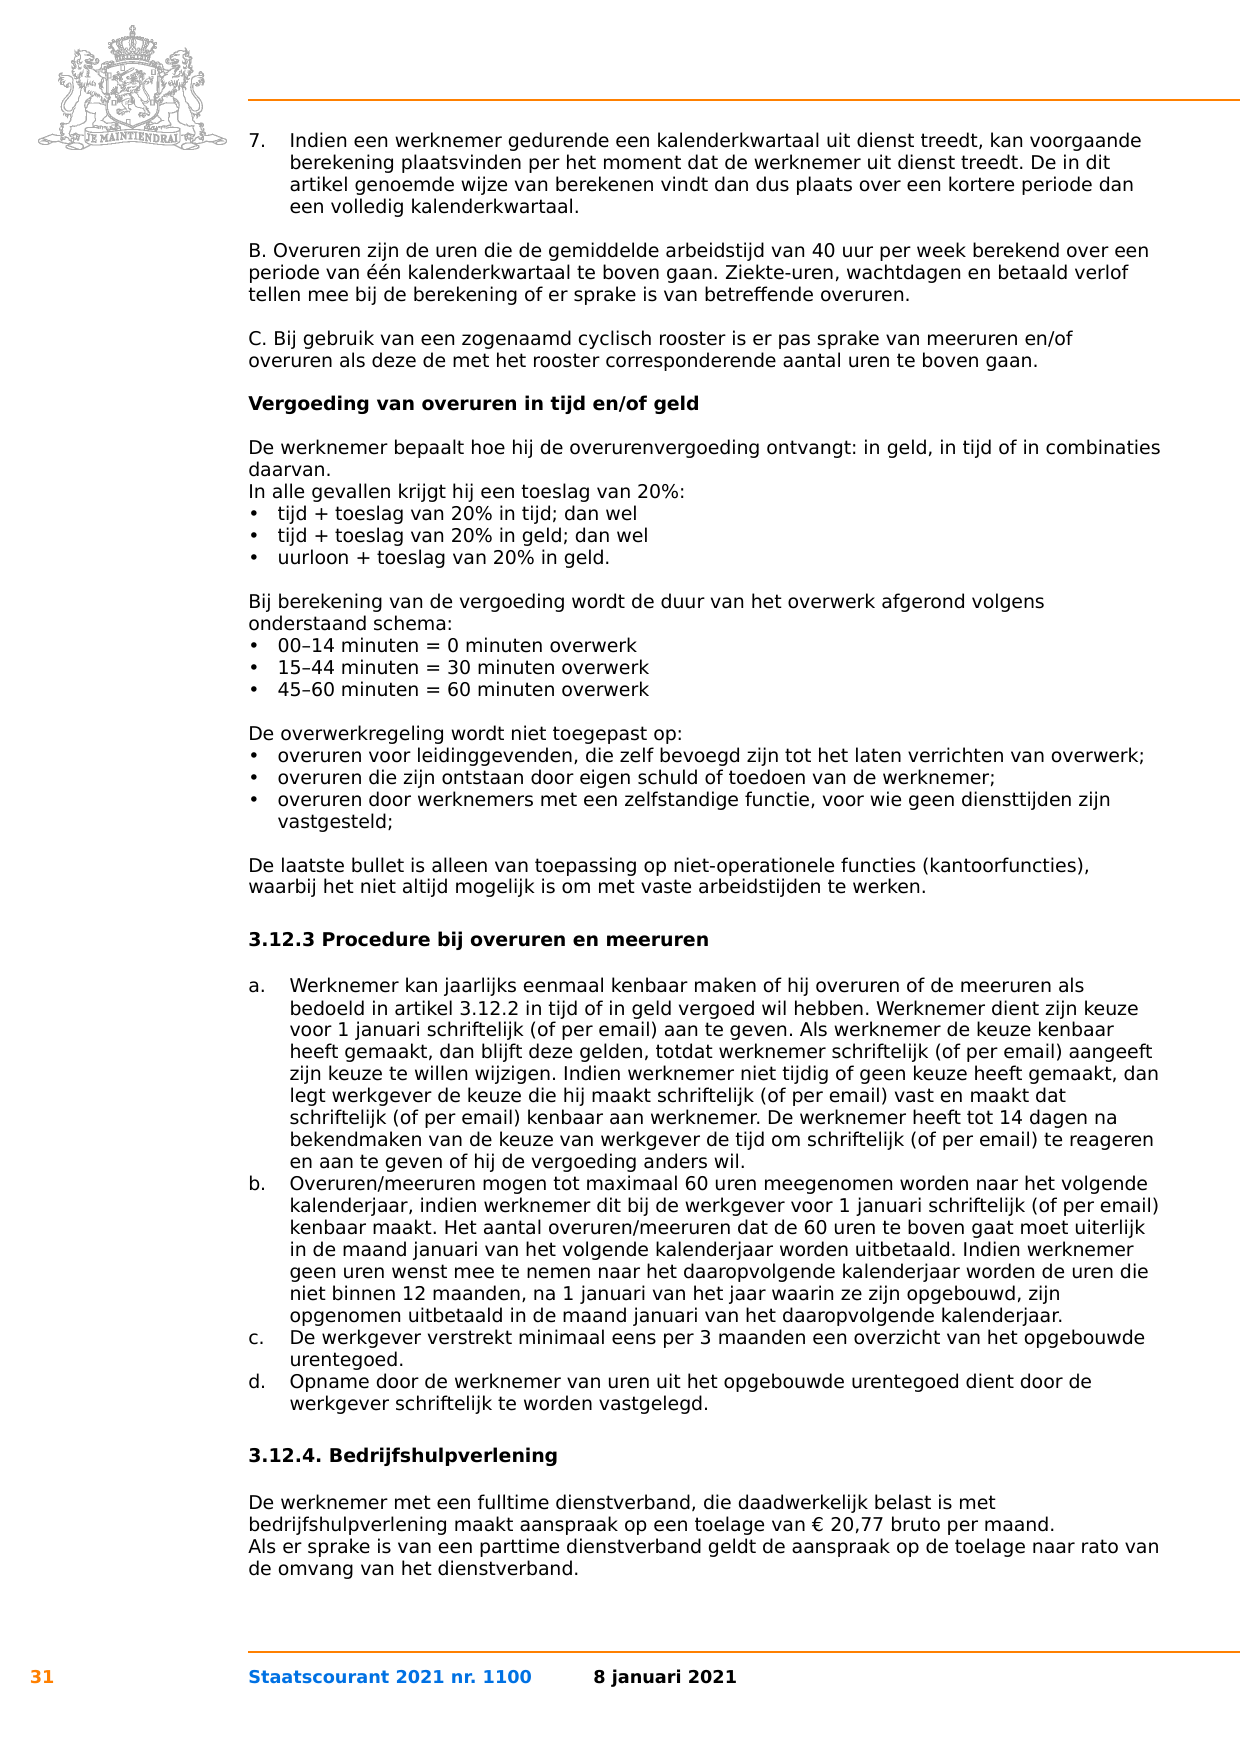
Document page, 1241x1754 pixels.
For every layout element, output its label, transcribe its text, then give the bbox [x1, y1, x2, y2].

subtitle 3.12.3 Procedure bij overuren en meeruren [248, 928, 1163, 950]
text • overuren voor leidinggevenden, die zelf bevoegd zijn tot het laten verrichten van overwerk; [248, 745, 1163, 767]
text In alle gevallen krijgt hij een toeslag van 20%: [248, 481, 1163, 503]
text • 00–14 minuten = 0 minuten overwerk [248, 635, 1163, 657]
text • uurloon + toeslag van 20% in geld. [248, 547, 1163, 569]
text • overuren door werknemers met een zelfstandige functie, voor wie geen diensttijden zijn vastgesteld; [248, 789, 1163, 833]
text Vergoeding van overuren in tijd en/of geld [248, 393, 1163, 415]
text 7. Indien een werknemer gedurende een kalenderkwartaal uit dienst treedt, kan voorgaande berekening plaatsvinden per het moment dat de werknemer uit dienst treedt. De in dit artikel genoemde wijze van berekenen vindt dan dus plaats over een kortere periode dan een volledig kalenderkwartaal. [248, 130, 1163, 218]
text C. Bij gebruik van een zogenaamd cyclisch rooster is er pas sprake van meeruren en/of overuren als deze de met het rooster corresponderende aantal uren te boven gaan. [248, 327, 1163, 371]
text B. Overuren zijn de uren die de gemiddelde arbeidstijd van 40 uur per week berekend over een periode van één kalenderkwartaal te boven gaan. Ziekte-uren, wachtdagen en betaald verlof tellen mee bij de berekening of er sprake is van betreffende overuren. [248, 240, 1163, 306]
text Bij berekening van de vergoeding wordt de duur van het overwerk afgerond volgens onderstaand schema: [248, 591, 1163, 635]
picture [38, 25, 227, 150]
text De werknemer bepaalt hoe hij de overurenvergoeding ontvangt: in geld, in tijd of in combinaties daarvan. [248, 437, 1163, 481]
text De overwerkregeling wordt niet toegepast op: [248, 723, 1163, 745]
text • overuren die zijn ontstaan door eigen schuld of toedoen van de werknemer; [248, 767, 1163, 789]
text • 15–44 minuten = 30 minuten overwerk [248, 657, 1163, 679]
text Als er sprake is van een parttime dienstverband geldt de aanspraak op de toelage naar rato van de omvang van het dienstverband. [248, 1536, 1163, 1580]
text d. Opname door de werknemer van uren uit het opgebouwde urentegoed dient door de werkgever schriftelijk te worden vastgelegd. [248, 1371, 1163, 1415]
text • tijd + toeslag van 20% in tijd; dan wel [248, 503, 1163, 525]
text • tijd + toeslag van 20% in geld; dan wel [248, 525, 1163, 547]
text a. Werknemer kan jaarlijks eenmaal kenbaar maken of hij overuren of de meeruren als bedoeld in artikel 3.12.2 in tijd of in geld vergoed wil hebben. Werknemer dient zijn keuze voor 1 januari schriftelijk (of per email) aan te geven. Als werknemer de keuze kenbaar heeft gemaakt, dan blijft deze gelden, totdat werknemer schriftelijk (of per email) aangeeft zijn keuze te willen wijzigen. Indien werknemer niet tijdig of geen keuze heeft gemaakt, dan legt werkgever de keuze die hij maakt schriftelijk (of per email) vast en maakt dat schriftelijk (of per email) kenbaar aan werknemer. De werknemer heeft tot 14 dagen na bekendmaken van de keuze van werkgever de tijd om schriftelijk (of per email) te reageren en aan te geven of hij de vergoeding anders wil. [248, 975, 1163, 1173]
text c. De werkgever verstrekt minimaal eens per 3 maanden een overzicht van het opgebouwde urentegoed. [248, 1327, 1163, 1371]
subtitle 3.12.4. Bedrijfshulpverlening [248, 1445, 1163, 1467]
text • 45–60 minuten = 60 minuten overwerk [248, 679, 1163, 701]
text b. Overuren/meeruren mogen tot maximaal 60 uren meegenomen worden naar het volgende kalenderjaar, indien werknemer dit bij de werkgever voor 1 januari schriftelijk (of per email) kenbaar maakt. Het aantal overuren/meeruren dat de 60 uren te boven gaat moet uiterlijk in de maand januari van het volgende kalenderjaar worden uitbetaald. Indien werknemer geen uren wenst mee te nemen naar het daaropvolgende kalenderjaar worden de uren die niet binnen 12 maanden, na 1 januari van het jaar waarin ze zijn opgebouwd, zijn opgenomen uitbetaald in de maand januari van het daaropvolgende kalenderjaar. [248, 1173, 1163, 1327]
text De werknemer met een fulltime dienstverband, die daadwerkelijk belast is met bedrijfshulpverlening maakt aanspraak op een toelage van € 20,77 bruto per maand. [248, 1492, 1163, 1536]
text De laatste bullet is alleen van toepassing op niet-operationele functies (kantoorfuncties), waarbij het niet altijd mogelijk is om met vaste arbeidstijden te werken. [248, 854, 1163, 898]
